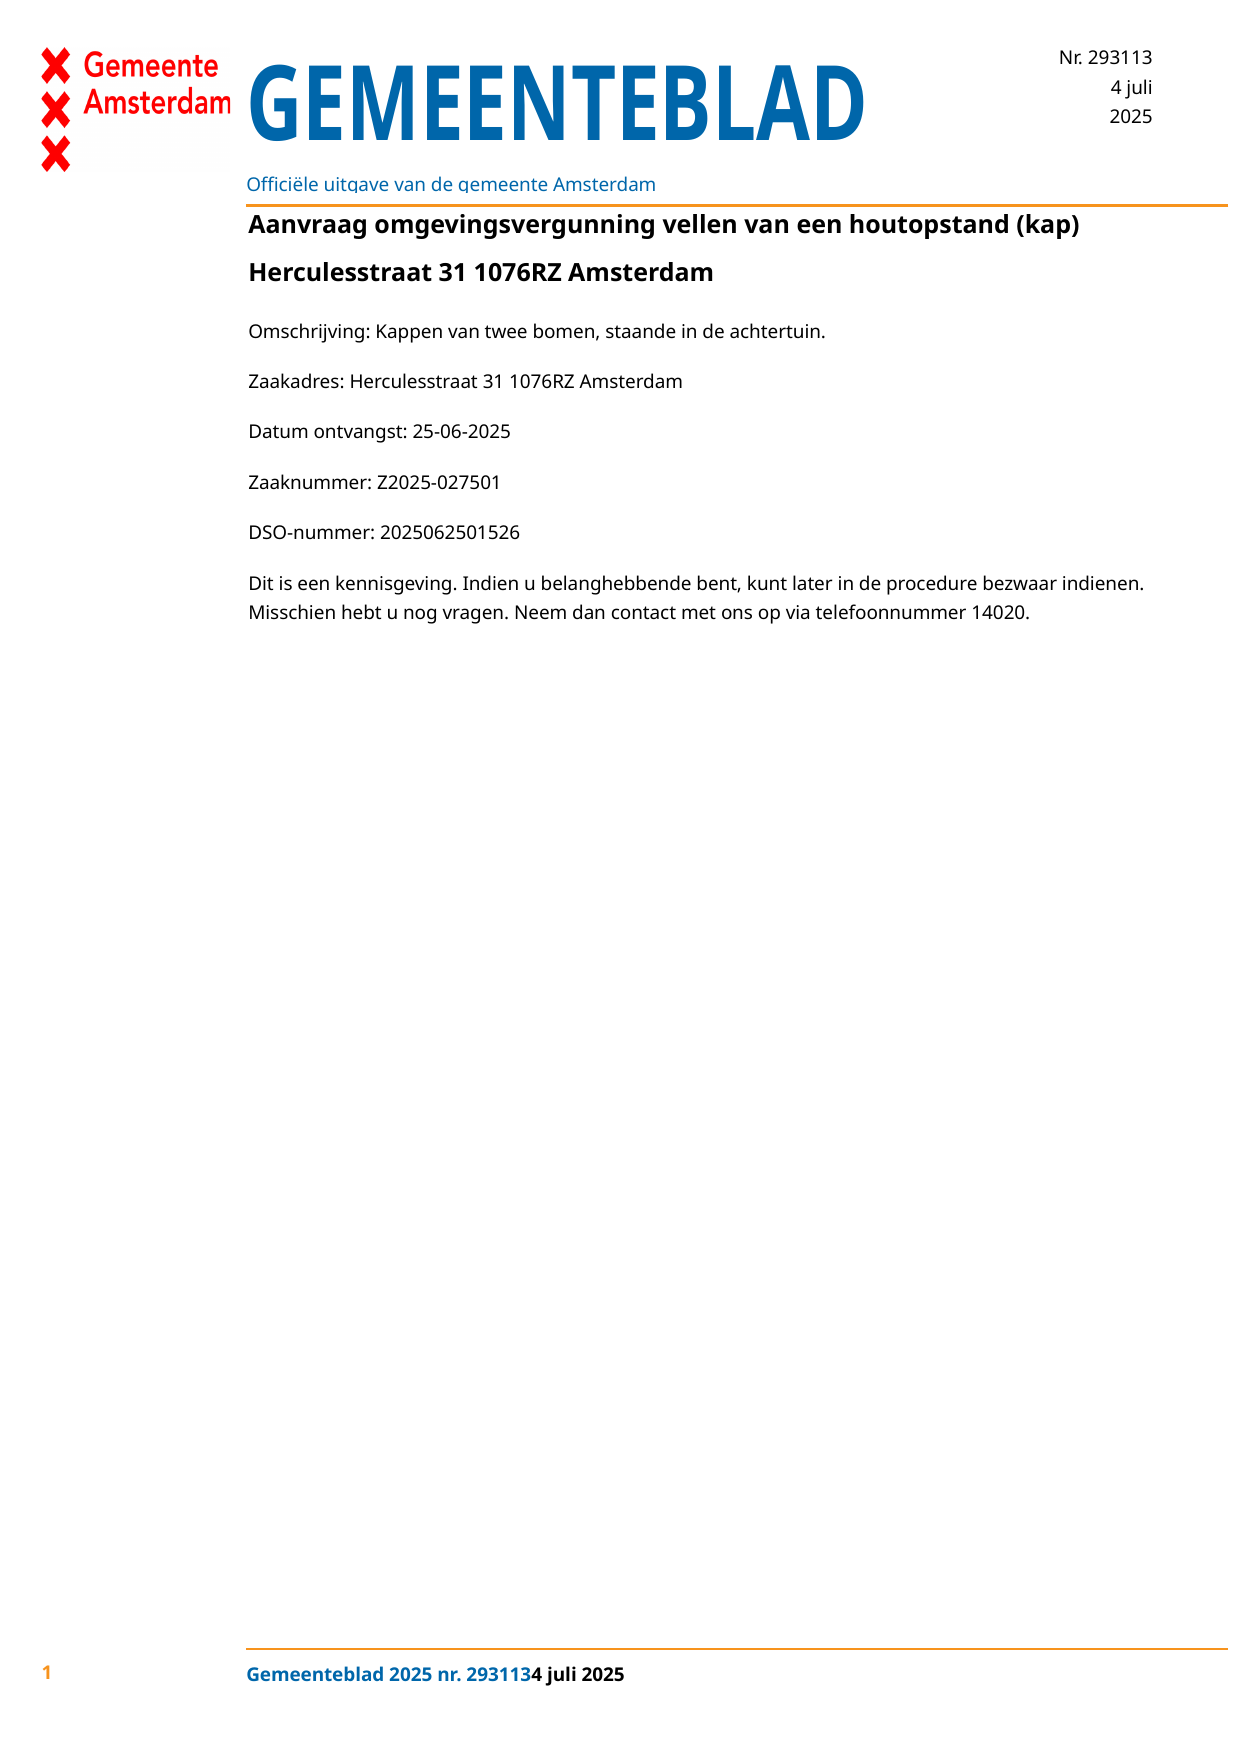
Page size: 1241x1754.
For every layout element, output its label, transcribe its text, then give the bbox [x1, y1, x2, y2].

text Zaaknummer: Z2025-027501 [248, 469, 1152, 495]
text Zaakadres: Herculesstraat 31 1076RZ Amsterdam [248, 368, 1152, 394]
text DSO-nummer: 2025062501526 [248, 519, 1152, 545]
text Dit is een kennisgeving. Indien u belanghebbende bent, kunt later in de procedure bezwaar indienen. Misschien hebt u nog vragen. Neem dan contact met ons op via telefoonnummer 14020. [248, 570, 1152, 625]
text Datum ontvangst: 25-06-2025 [248, 419, 1152, 444]
text Omschrijving: Kappen van twee bomen, staande in de achtertuin. [248, 318, 1152, 344]
picture [41, 47, 231, 172]
text Aanvraag omgevingsvergunning vellen van een houtopstand (kap) Herculesstraat 31 1076RZ Amsterdam [248, 207, 1152, 288]
